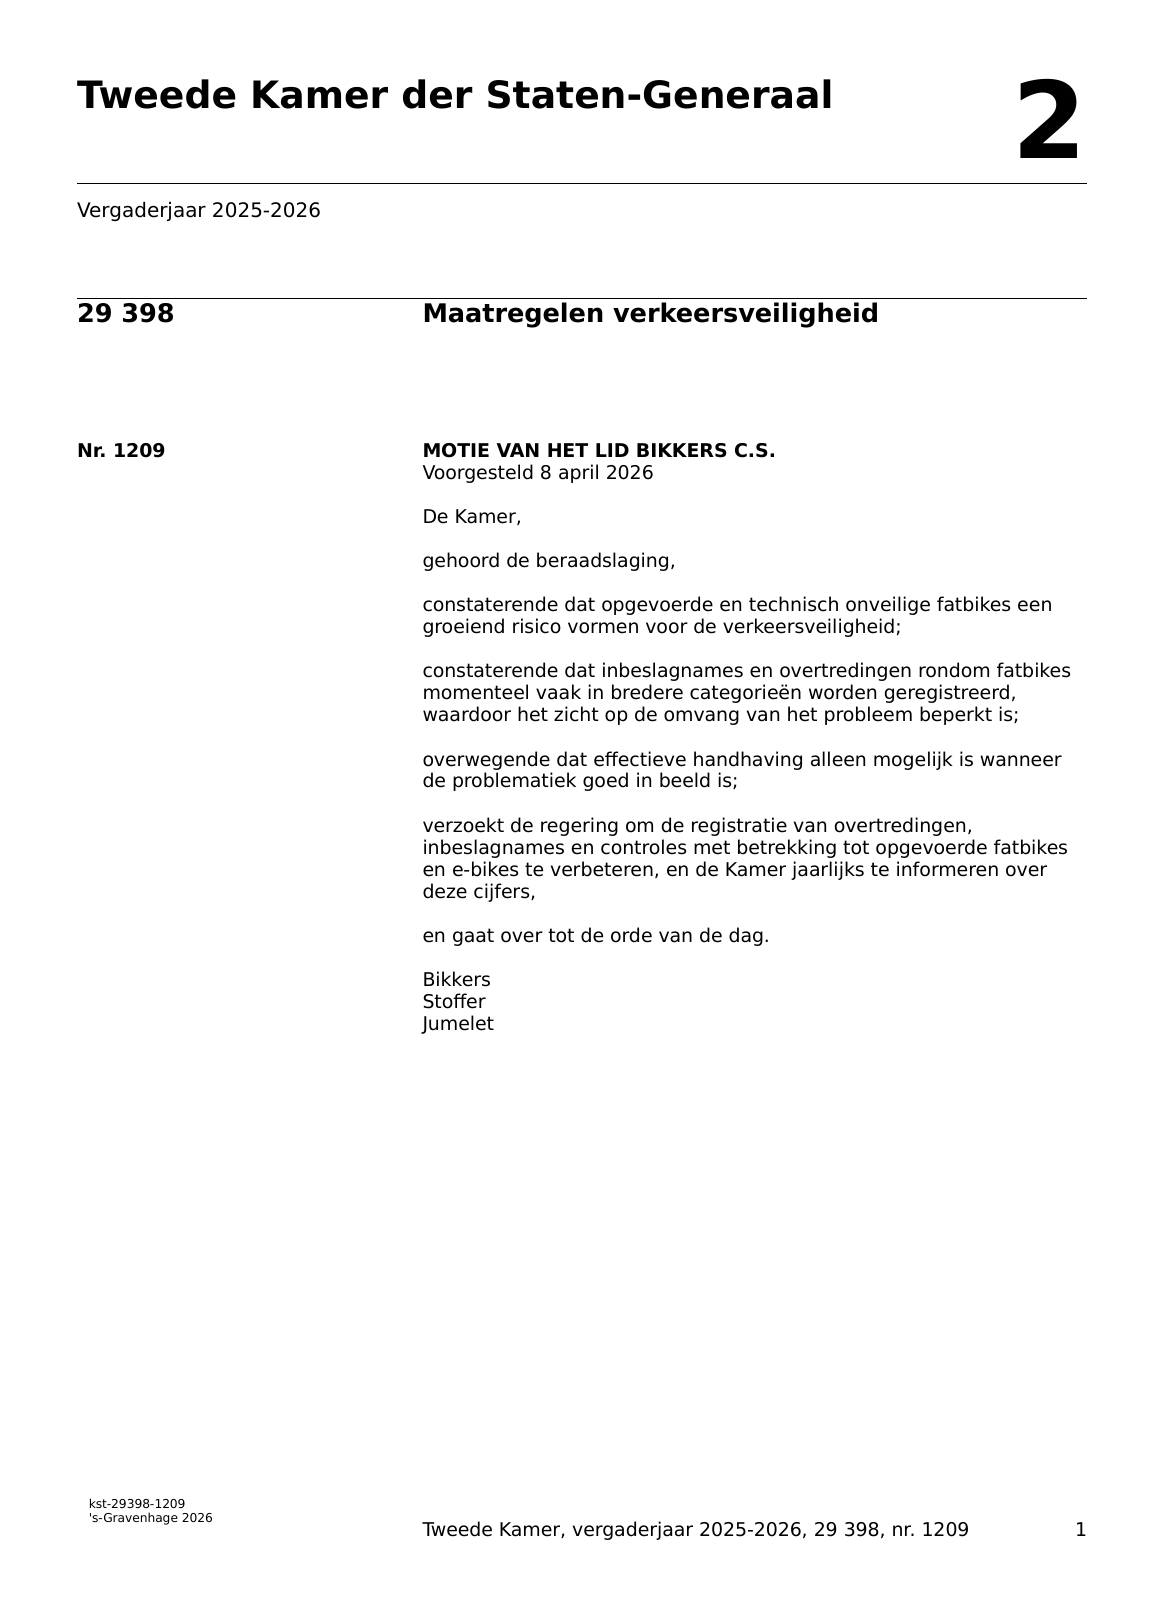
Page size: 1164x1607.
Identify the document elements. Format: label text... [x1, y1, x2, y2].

text constaterende dat opgevoerde en technisch onveilige fatbikes een groeiend risico vormen voor de verkeersveiligheid; [422, 594, 1087, 638]
text 's-Gravenhage 2026 [88, 1511, 323, 1525]
table_header Tweede Kamer der Staten-Generaal [77, 59, 886, 183]
table_header 2 [886, 59, 1087, 183]
text kst-29398-1209 [88, 1497, 323, 1511]
text De Kamer, [422, 506, 1087, 528]
text verzoekt de regering om de registratie van overtredingen, inbeslagnames en controles met betrekking tot opgevoerde fatbikes en e-bikes te verbeteren, en de Kamer jaarlijks te informeren over deze cijfers, [422, 814, 1087, 902]
subtitle Nr. 1209 MOTIE VAN HET LID BIKKERS C.S. [77, 440, 1087, 462]
table_cell Vergaderjaar 2025-2026 [77, 184, 1087, 298]
text overwegende dat effectieve handhaving alleen mogelijk is wanneer de problematiek goed in beeld is; [422, 748, 1087, 792]
text Bikkers [422, 969, 1087, 991]
subtitle 29 398 Maatregelen verkeersveiligheid [77, 299, 1087, 329]
text constaterende dat inbeslagnames en overtredingen rondom fatbikes momenteel vaak in bredere categorieën worden geregistreerd, waardoor het zicht op de omvang van het probleem beperkt is; [422, 660, 1087, 726]
text Voorgesteld 8 april 2026 [422, 462, 1087, 484]
text en gaat over tot de orde van de dag. [422, 925, 1087, 947]
text Stoffer [422, 991, 1087, 1013]
text gehoord de beraadslaging, [422, 550, 1087, 572]
text Jumelet [422, 1013, 1087, 1035]
